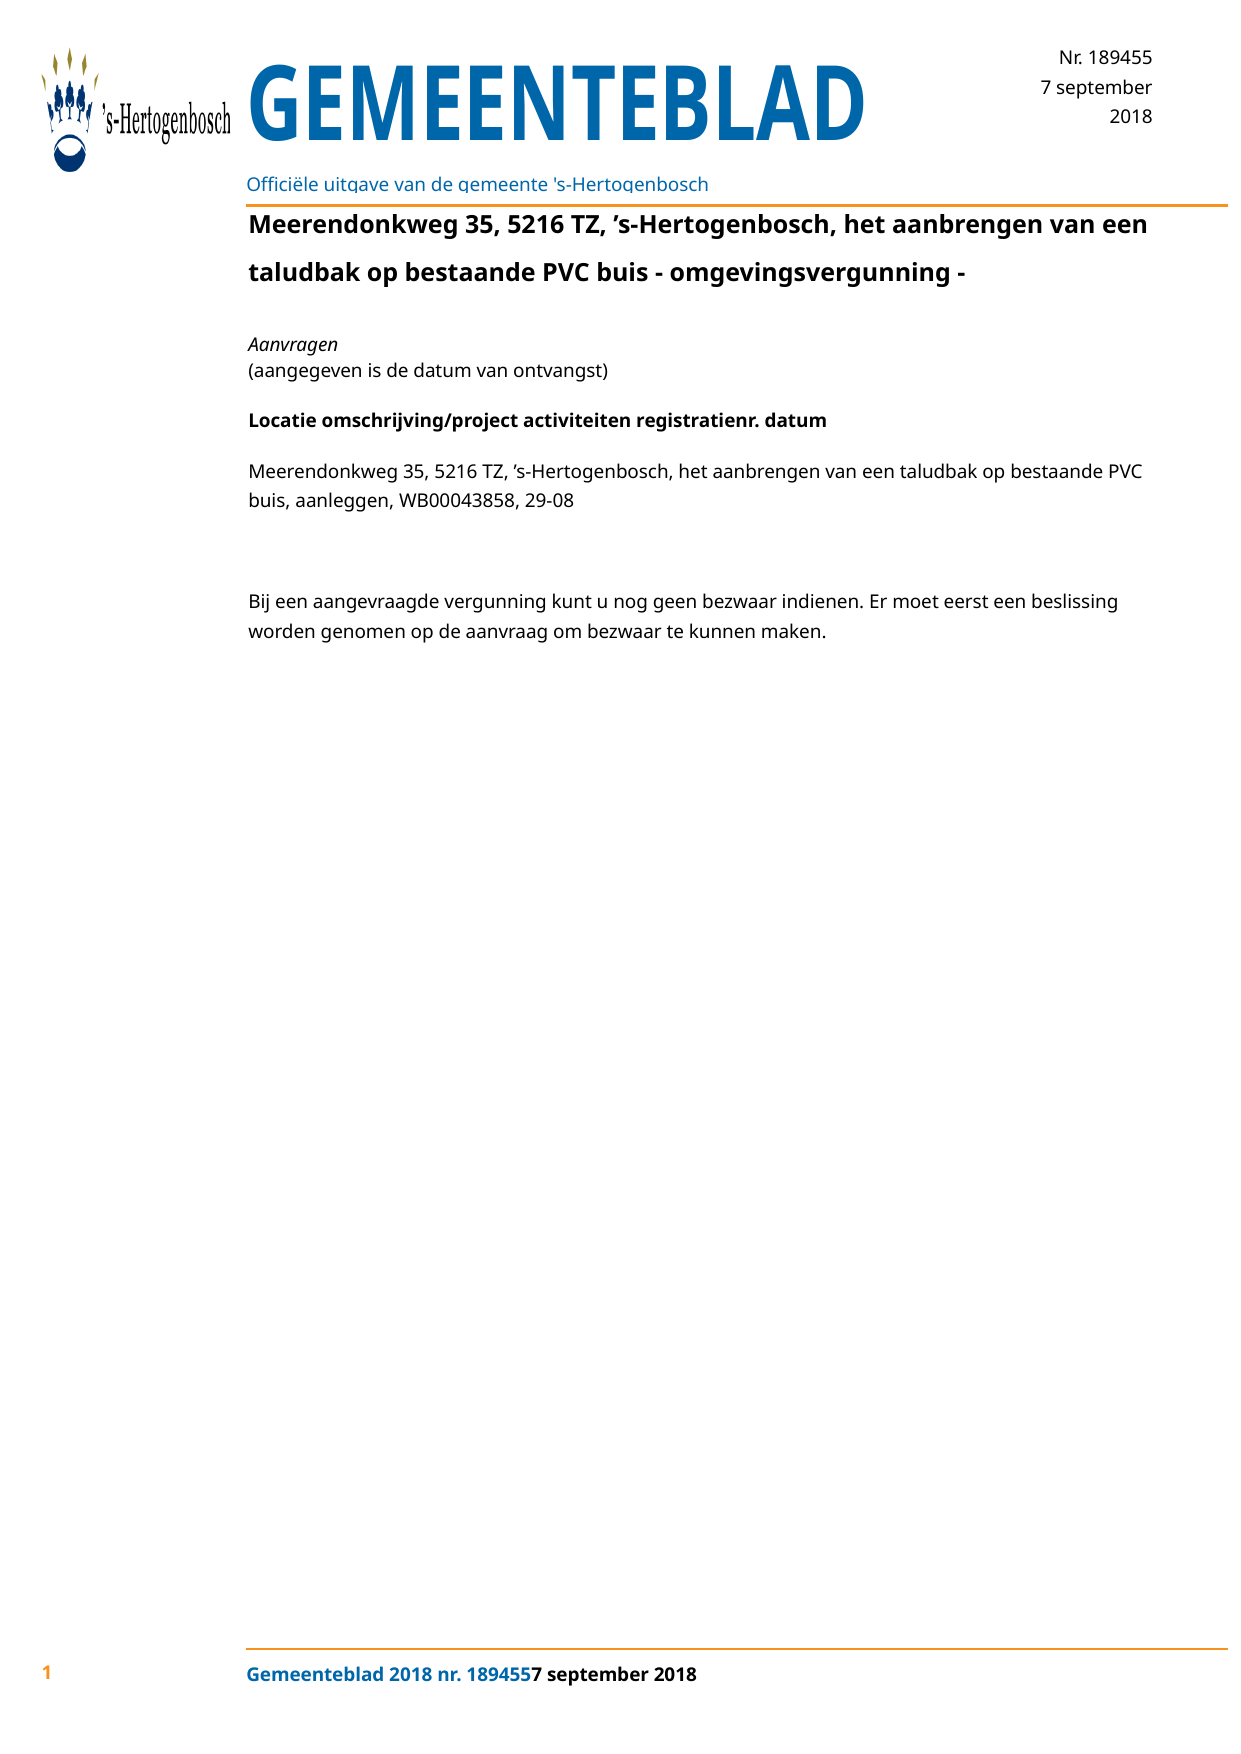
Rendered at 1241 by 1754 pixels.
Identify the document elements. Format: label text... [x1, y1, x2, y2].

text (aangegeven is de datum van ontvangst) [248, 357, 1152, 383]
text Meerendonkweg 35, 5216 TZ, ’s-Hertogenbosch, het aanbrengen van een taludbak op bestaande PVC buis, aanleggen, WB00043858, 29-08 [248, 458, 1152, 513]
text Meerendonkweg 35, 5216 TZ, ’s-Hertogenbosch, het aanbrengen van een taludbak op bestaande PVC buis - omgevingsvergunning - [248, 207, 1152, 288]
picture [41, 47, 231, 172]
text Aanvragen [248, 331, 1152, 357]
text Locatie omschrijving/project activiteiten registratienr. datum [248, 408, 1152, 433]
text Bij een aangevraagde vergunning kunt u nog geen bezwaar indienen. Er moet eerst een beslissing worden genomen op de aanvraag om bezwaar te kunnen maken. [248, 588, 1152, 644]
